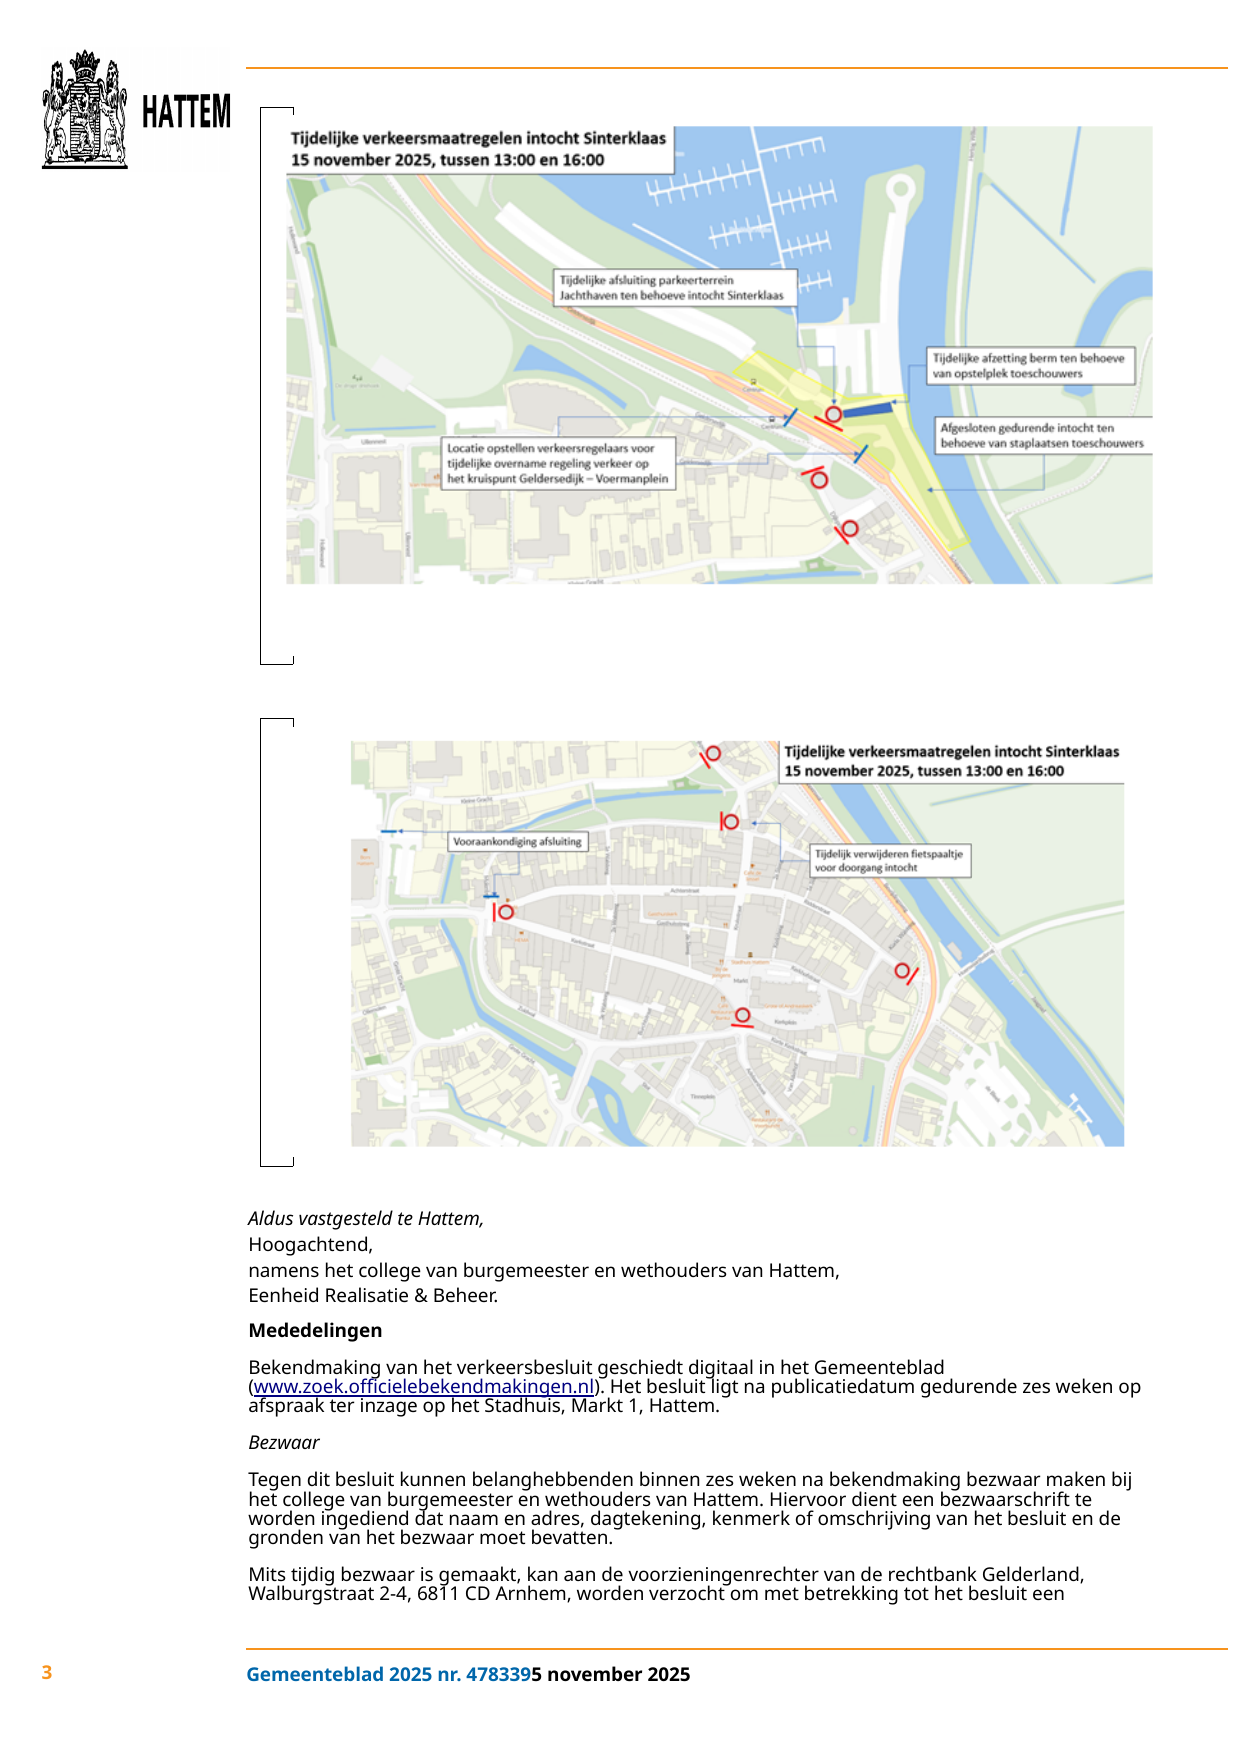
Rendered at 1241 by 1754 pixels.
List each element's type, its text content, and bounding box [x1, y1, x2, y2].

text namens het college van burgemeester en wethouders van Hattem, [248, 1257, 1152, 1282]
picture [268, 115, 1173, 656]
text Bekendmaking van het verkeersbesluit geschiedt digitaal in het Gemeenteblad (www.zoek.officielebekendmakingen.nl). Het besluit ligt na publicatiedatum gedurende zes weken op afspraak ter inzage op het Stadhuis, Markt 1, Hattem. [248, 1359, 1152, 1417]
picture [268, 727, 1173, 1157]
picture [41, 47, 231, 172]
text Mits tijdig bezwaar is gemaakt, kan aan de voorzieningenrechter van de rechtbank Gelderland, Walburgstraat 2-4, 6811 CD Arnhem, worden verzocht om met betrekking tot het besluit een [248, 1566, 1152, 1605]
text Hoogachtend, [248, 1231, 1152, 1257]
text Bezwaar [248, 1434, 1152, 1454]
text Eenheid Realisatie & Beheer. [248, 1282, 1152, 1308]
text Mededelingen [248, 1322, 1152, 1341]
text Aldus vastgesteld te Hattem, [248, 1205, 1152, 1231]
text Tegen dit besluit kunnen belanghebbenden binnen zes weken na bekendmaking bezwaar maken bij het college van burgemeester en wethouders van Hattem. Hiervoor dient een bezwaarschrift te worden ingediend dat naam en adres, dagtekening, kenmerk of omschrijving van het besluit en de gronden van het bezwaar moet bevatten. [248, 1471, 1152, 1548]
